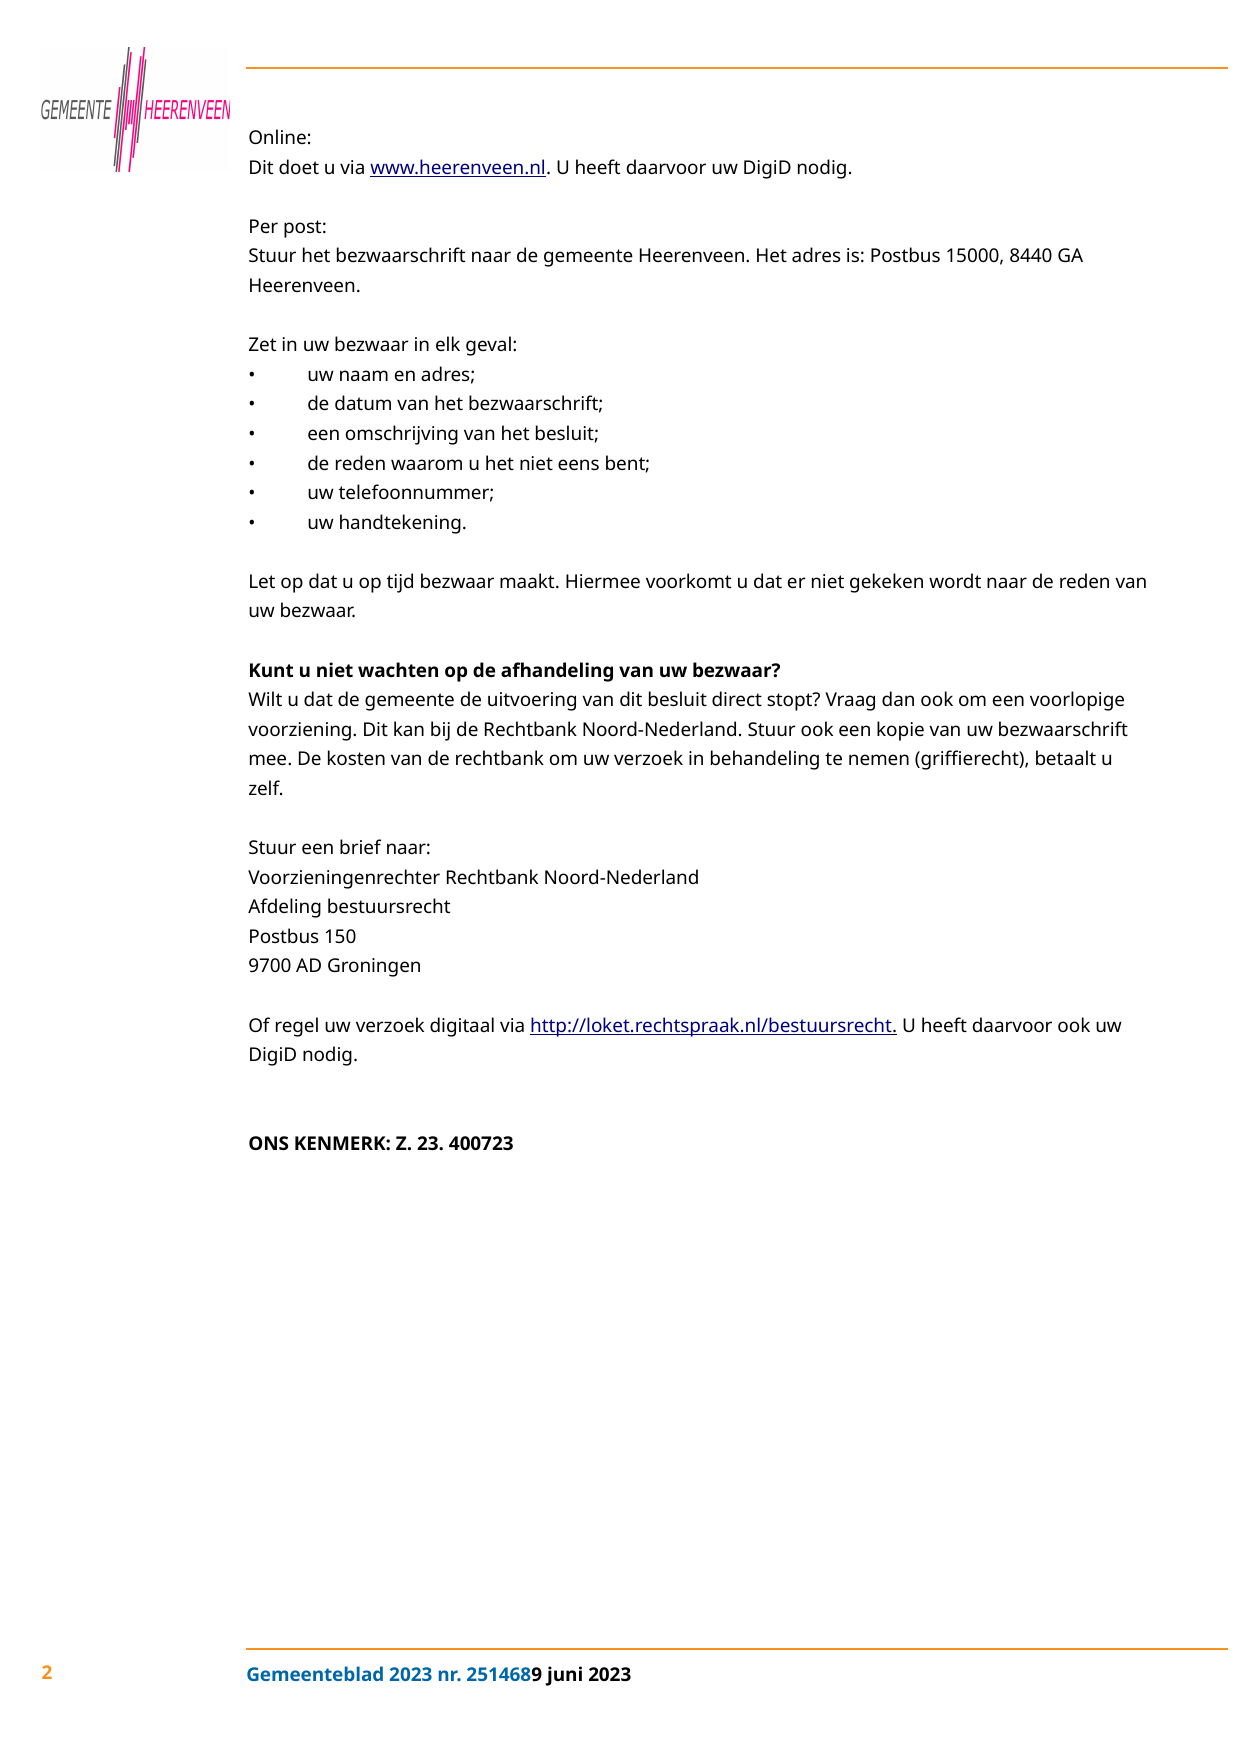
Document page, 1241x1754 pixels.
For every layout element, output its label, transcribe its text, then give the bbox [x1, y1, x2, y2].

list uw handtekening. [248, 509, 1152, 535]
text Postbus 150 [248, 923, 1152, 949]
text Online: [248, 124, 1152, 150]
list een omschrijving van het besluit; [248, 420, 1152, 446]
list de reden waarom u het niet eens bent; [248, 450, 1152, 476]
text Wilt u dat de gemeente de uitvoering van dit besluit direct stopt? Vraag dan ook om een voorlopige voorziening. Dit kan bij de Rechtbank Noord-Nederland. Stuur ook een kopie van uw bezwaarschrift mee. De kosten van de rechtbank om uw verzoek in behandeling te nemen (griffierecht), betaalt u zelf. [248, 686, 1152, 801]
text Zet in uw bezwaar in elk geval: [248, 331, 1152, 357]
text Of regel uw verzoek digitaal via http://loket.rechtspraak.nl/bestuursrecht. U heeft daarvoor ook uw DigiD nodig. [248, 1012, 1152, 1067]
picture [41, 47, 231, 172]
text 9700 AD Groningen [248, 953, 1152, 978]
text Voorzieningenrechter Rechtbank Noord-Nederland [248, 864, 1152, 890]
text Per post: [248, 213, 1152, 239]
text Dit doet u via www.heerenveen.nl. U heeft daarvoor uw DigiD nodig. [248, 154, 1152, 180]
text Stuur een brief naar: [248, 834, 1152, 860]
list de datum van het bezwaarschrift; [248, 391, 1152, 416]
text ONS KENMERK: Z. 23. 400723 [248, 1130, 1152, 1156]
list uw naam en adres; [248, 361, 1152, 387]
text Let op dat u op tijd bezwaar maakt. Hiermee voorkomt u dat er niet gekeken wordt naar de reden van uw bezwaar. [248, 568, 1152, 623]
list uw telefoonnummer; [248, 479, 1152, 505]
text Kunt u niet wachten op de afhandeling van uw bezwaar? [248, 657, 1152, 683]
text Afdeling bestuursrecht [248, 893, 1152, 919]
text Stuur het bezwaarschrift naar de gemeente Heerenveen. Het adres is: Postbus 15000, 8440 GA Heerenveen. [248, 243, 1152, 298]
